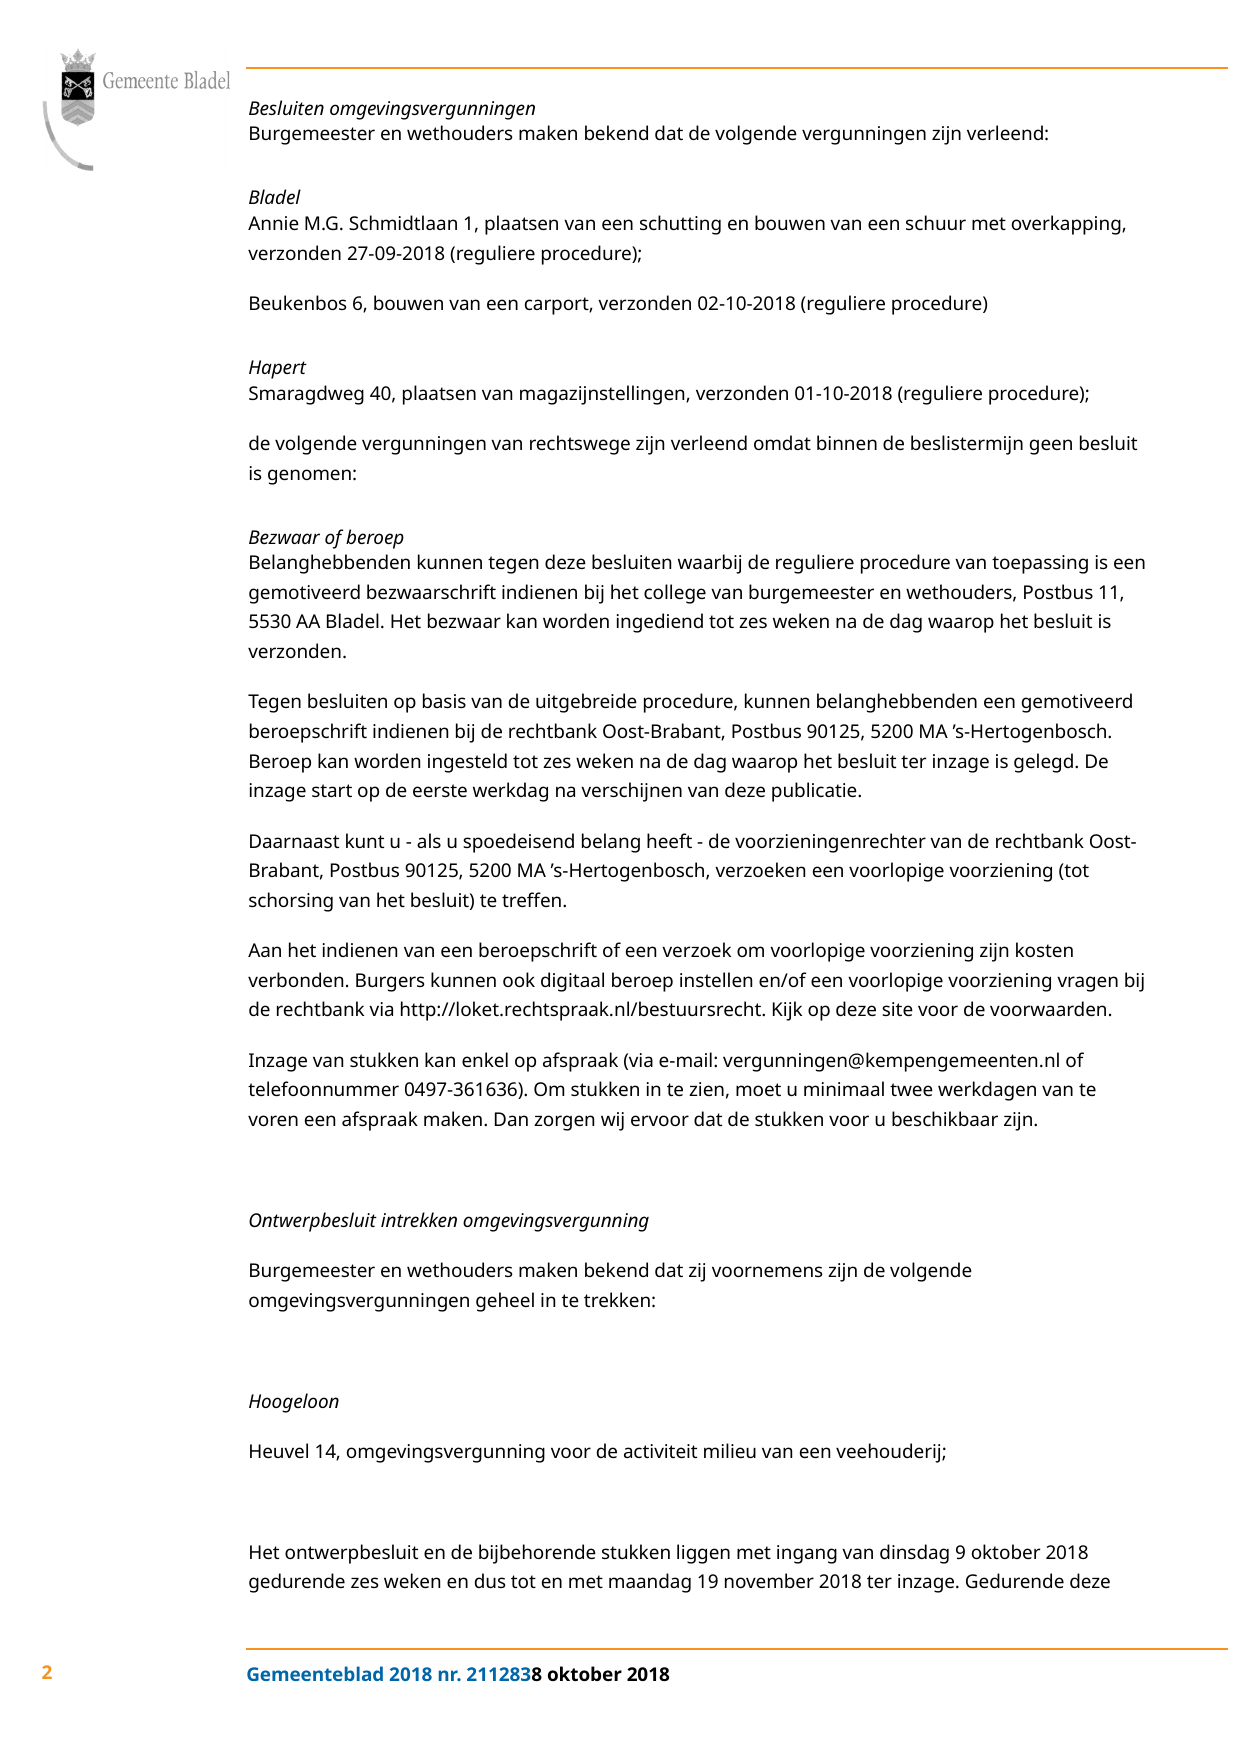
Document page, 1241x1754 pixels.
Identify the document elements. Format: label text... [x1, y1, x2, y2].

text Hapert [248, 354, 1152, 380]
text de volgende vergunningen van rechtswege zijn verleend omdat binnen de beslistermijn geen besluit is genomen: [248, 430, 1152, 486]
text Tegen besluiten op basis van de uitgebreide procedure, kunnen belanghebbenden een gemotiveerd beroepschrift indienen bij de rechtbank Oost-Brabant, Postbus 90125, 5200 MA ’s-Hertogenbosch. Beroep kan worden ingesteld tot zes weken na de dag waarop het besluit ter inzage is gelegd. De inzage start op de eerste werkdag na verschijnen van deze publicatie. [248, 689, 1152, 803]
text Hoogeloon [248, 1388, 1152, 1414]
text Beukenbos 6, bouwen van een carport, verzonden 02-10-2018 (reguliere procedure) [248, 290, 1152, 316]
text Heuvel 14, omgevingsvergunning voor de activiteit milieu van een veehouderij; [248, 1438, 1152, 1464]
text Annie M.G. Schmidtlaan 1, plaatsen van een schutting en bouwen van een schuur met overkapping, verzonden 27-09-2018 (reguliere procedure); [248, 210, 1152, 266]
text Burgemeester en wethouders maken bekend dat zij voornemens zijn de volgende omgevingsvergunningen geheel in te trekken: [248, 1257, 1152, 1313]
picture [41, 47, 231, 172]
text Burgemeester en wethouders maken bekend dat de volgende vergunningen zijn verleend: [248, 121, 1152, 146]
text Bladel [248, 184, 1152, 210]
text Inzage van stukken kan enkel op afspraak (via e-mail: vergunningen@kempengemeenten.nl of telefoonnummer 0497-361636). Om stukken in te zien, moet u minimaal twee werkdagen van te voren een afspraak maken. Dan zorgen wij ervoor dat de stukken voor u beschikbaar zijn. [248, 1047, 1152, 1132]
text Ontwerpbesluit intrekken omgevingsvergunning [248, 1207, 1152, 1233]
text Aan het indienen van een beroepschrift of een verzoek om voorlopige voorziening zijn kosten verbonden. Burgers kunnen ook digitaal beroep instellen en/of een voorlopige voorziening vragen bij de rechtbank via http://loket.rechtspraak.nl/bestuursrecht. Kijk op deze site voor de voorwaarden. [248, 937, 1152, 1022]
text Het ontwerpbesluit en de bijbehorende stukken liggen met ingang van dinsdag 9 oktober 2018 gedurende zes weken en dus tot en met maandag 19 november 2018 ter inzage. Gedurende deze [248, 1539, 1152, 1594]
text Belanghebbenden kunnen tegen deze besluiten waarbij de reguliere procedure van toepassing is een gemotiveerd bezwaarschrift indienen bij het college van burgemeester en wethouders, Postbus 11, 5530 AA Bladel. Het bezwaar kan worden ingediend tot zes weken na de dag waarop het besluit is verzonden. [248, 549, 1152, 664]
text Besluiten omgevingsvergunningen [248, 95, 1152, 121]
text Daarnaast kunt u - als u spoedeisend belang heeft - de voorzieningenrechter van de rechtbank Oost-Brabant, Postbus 90125, 5200 MA ’s-Hertogenbosch, verzoeken een voorlopige voorziening (tot schorsing van het besluit) te treffen. [248, 828, 1152, 913]
text Bezwaar of beroep [248, 524, 1152, 549]
text Smaragdweg 40, plaatsen van magazijnstellingen, verzonden 01-10-2018 (reguliere procedure); [248, 380, 1152, 406]
